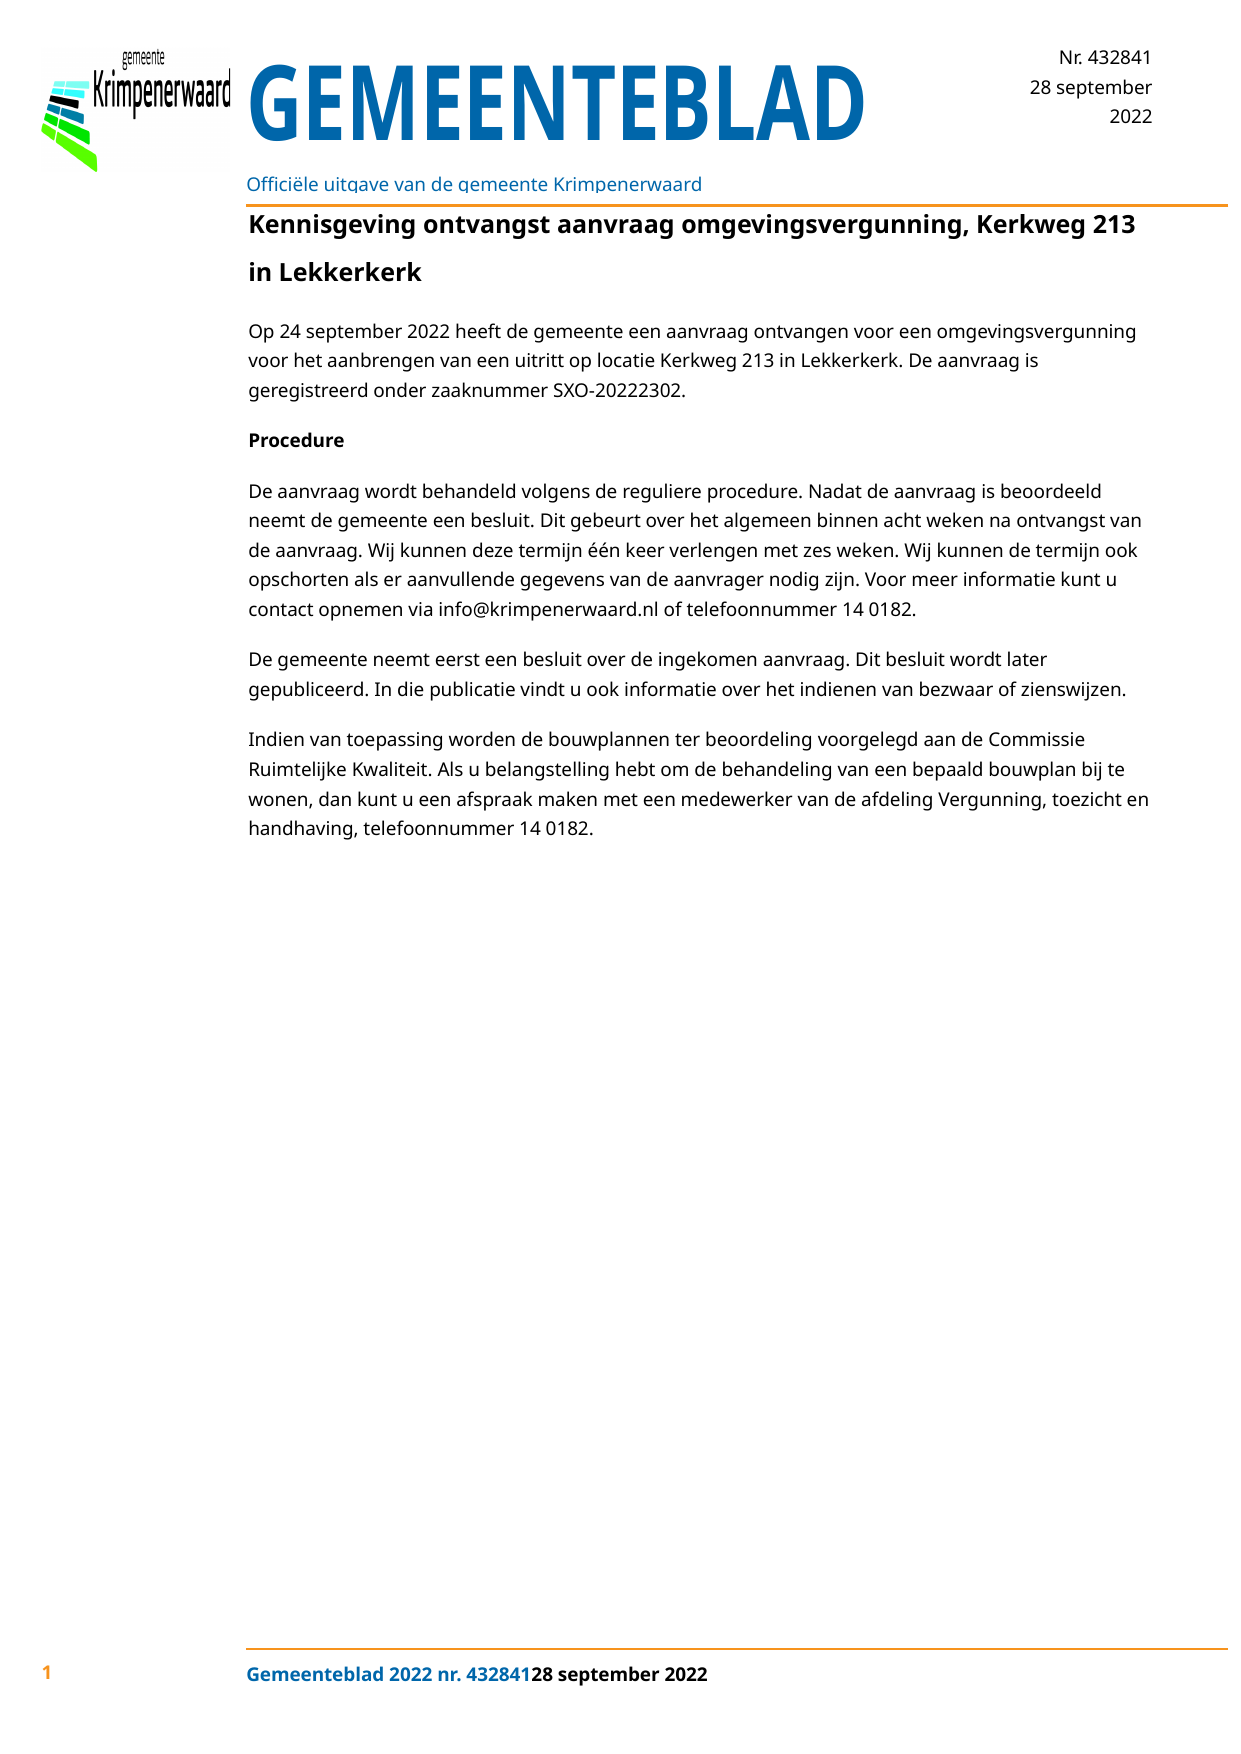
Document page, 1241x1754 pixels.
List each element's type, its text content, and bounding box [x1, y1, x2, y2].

text Op 24 september 2022 heeft de gemeente een aanvraag ontvangen voor een omgevingsvergunning voor het aanbrengen van een uitritt op locatie Kerkweg 213 in Lekkerkerk. De aanvraag is geregistreerd onder zaaknummer SXO-20222302. [248, 318, 1152, 403]
text Indien van toepassing worden de bouwplannen ter beoordeling voorgelegd aan de Commissie Ruimtelijke Kwaliteit. Als u belangstelling hebt om de behandeling van een bepaald bouwplan bij te wonen, dan kunt u een afspraak maken met een medewerker van de afdeling Vergunning, toezicht en handhaving, telefoonnummer 14 0182. [248, 727, 1152, 841]
picture [41, 47, 231, 172]
text Procedure [248, 427, 1152, 453]
text De gemeente neemt eerst een besluit over de ingekomen aanvraag. Dit besluit wordt later gepubliceerd. In die publicatie vindt u ook informatie over het indienen van bezwaar of zienswijzen. [248, 647, 1152, 702]
text Kennisgeving ontvangst aanvraag omgevingsvergunning, Kerkweg 213 in Lekkerkerk [248, 207, 1152, 288]
text De aanvraag wordt behandeld volgens de reguliere procedure. Nadat de aanvraag is beoordeeld neemt de gemeente een besluit. Dit gebeurt over het algemeen binnen acht weken na ontvangst van de aanvraag. Wij kunnen deze termijn één keer verlengen met zes weken. Wij kunnen de termijn ook opschorten als er aanvullende gegevens van de aanvrager nodig zijn. Voor meer informatie kunt u contact opnemen via info@krimpenerwaard.nl of telefoonnummer 14 0182. [248, 478, 1152, 622]
